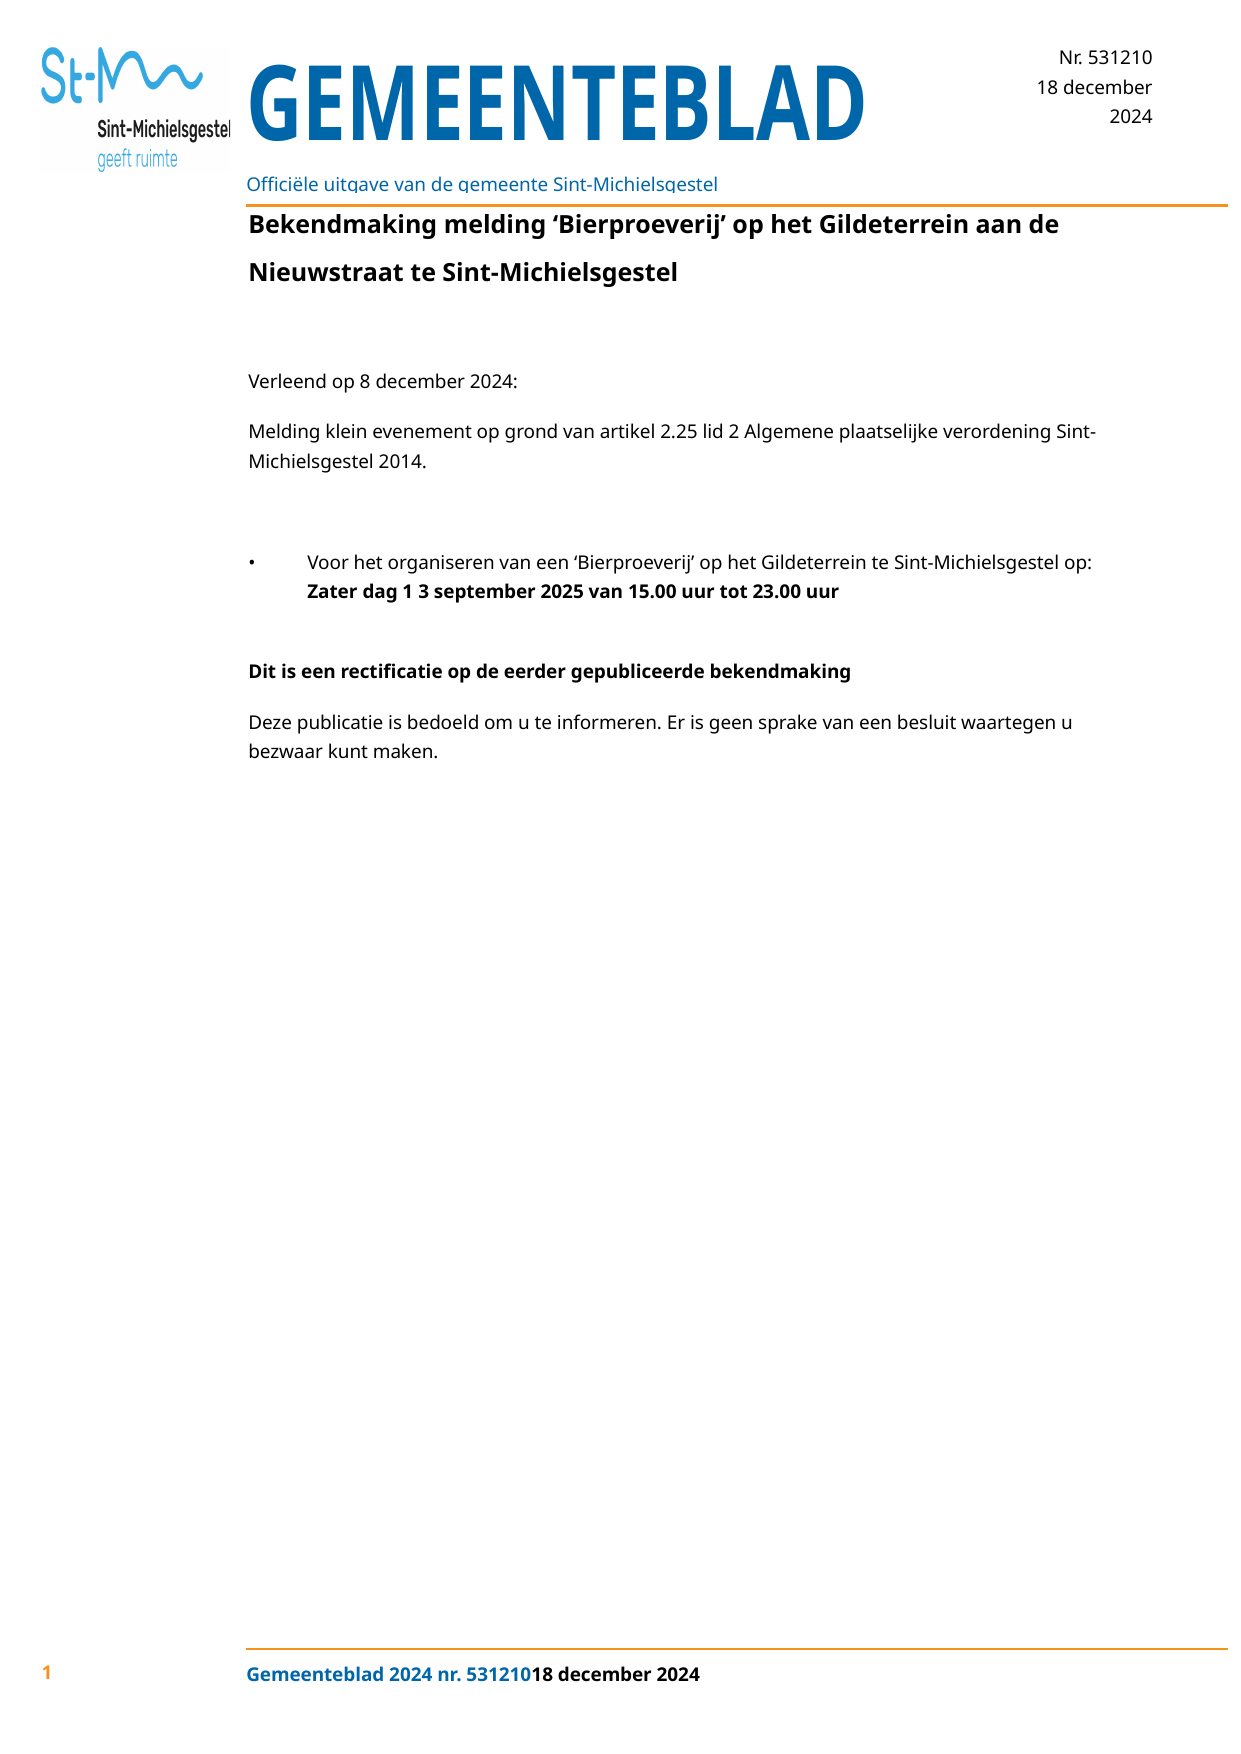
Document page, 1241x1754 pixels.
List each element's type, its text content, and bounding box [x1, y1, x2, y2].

list Voor het organiseren van een ‘Bierproeverij’ op het Gildeterrein te Sint-Michielsgestel op: [248, 549, 1152, 575]
text Bekendmaking melding ‘Bierproeverij’ op het Gildeterrein aan de Nieuwstraat te Sint-Michielsgestel [248, 207, 1152, 288]
text Verleend op 8 december 2024: [248, 368, 1152, 394]
text Deze publicatie is bedoeld om u te informeren. Er is geen sprake van een besluit waartegen u bezwaar kunt maken. [248, 709, 1152, 764]
picture [41, 47, 231, 172]
text Melding klein evenement op grond van artikel 2.25 lid 2 Algemene plaatselijke verordening Sint-Michielsgestel 2014. [248, 419, 1152, 474]
text Dit is een rectificatie op de eerder gepubliceerde bekendmaking [248, 659, 1152, 684]
list Zater dag 1 3 september 2025 van 15.00 uur tot 23.00 uur [248, 579, 1152, 604]
